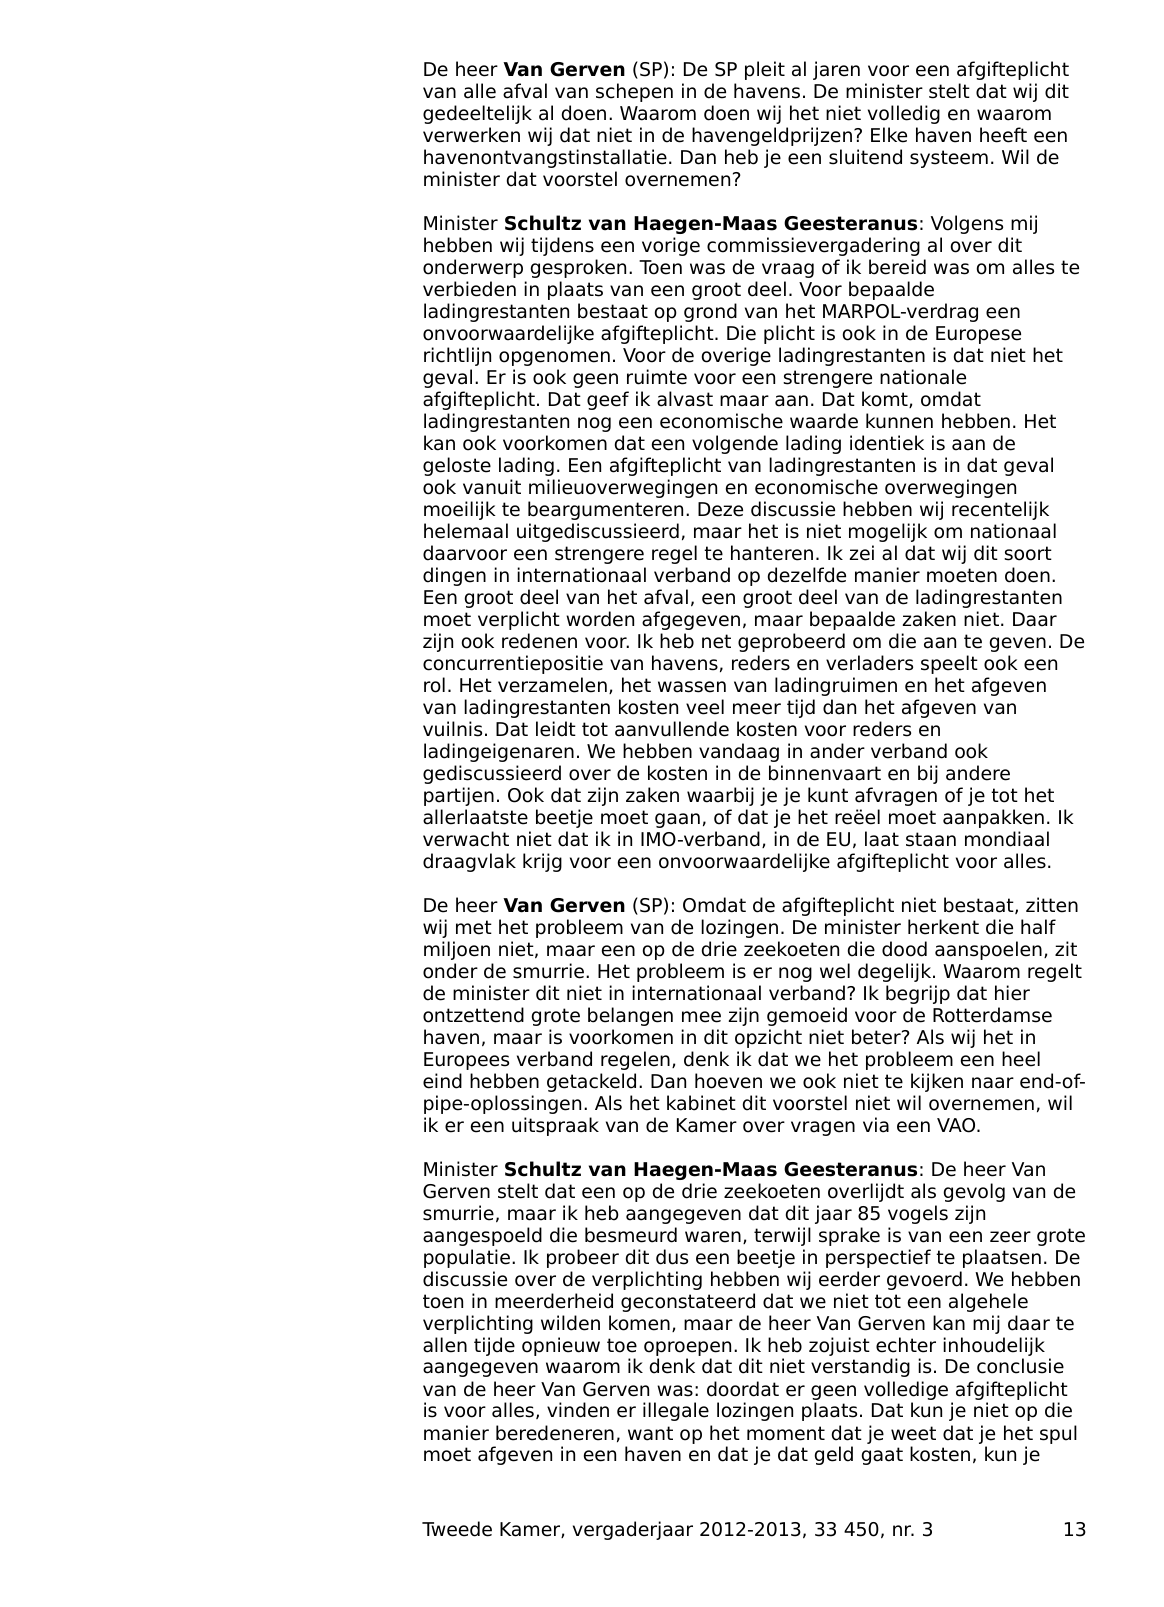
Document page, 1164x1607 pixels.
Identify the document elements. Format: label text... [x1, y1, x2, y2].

text Minister Schultz van Haegen-Maas Geesteranus: De heer Van Gerven stelt dat een op de drie zeekoeten overlijdt als gevolg van de smurrie, maar ik heb aangegeven dat dit jaar 85 vogels zijn aangespoeld die besmeurd waren, terwijl sprake is van een zeer grote populatie. Ik probeer dit dus een beetje in perspectief te plaatsen. De discussie over de verplichting hebben wij eerder gevoerd. We hebben toen in meerderheid geconstateerd dat we niet tot een algehele verplichting wilden komen, maar de heer Van Gerven kan mij daar te allen tijde opnieuw toe oproepen. Ik heb zojuist echter inhoudelijk aangegeven waarom ik denk dat dit niet verstandig is. De conclusie van de heer Van Gerven was: doordat er geen volledige afgifteplicht is voor alles, vinden er illegale lozingen plaats. Dat kun je niet op die manier beredeneren, want op het moment dat je weet dat je het spul moet afgeven in een haven en dat je dat geld gaat kosten, kun je [422, 1159, 1087, 1466]
text Minister Schultz van Haegen-Maas Geesteranus: Volgens mij hebben wij tijdens een vorige commissievergadering al over dit onderwerp gesproken. Toen was de vraag of ik bereid was om alles te verbieden in plaats van een groot deel. Voor bepaalde ladingrestanten bestaat op grond van het MARPOL-verdrag een onvoorwaardelijke afgifteplicht. Die plicht is ook in de Europese richtlijn opgenomen. Voor de overige ladingrestanten is dat niet het geval. Er is ook geen ruimte voor een strengere nationale afgifteplicht. Dat geef ik alvast maar aan. Dat komt, omdat ladingrestanten nog een economische waarde kunnen hebben. Het kan ook voorkomen dat een volgende lading identiek is aan de geloste lading. Een afgifteplicht van ladingrestanten is in dat geval ook vanuit milieuoverwegingen en economische overwegingen moeilijk te beargumenteren. Deze discussie hebben wij recentelijk helemaal uitgediscussieerd, maar het is niet mogelijk om nationaal daarvoor een strengere regel te hanteren. Ik zei al dat wij dit soort dingen in internationaal verband op dezelfde manier moeten doen. Een groot deel van het afval, een groot deel van de ladingrestanten moet verplicht worden afgegeven, maar bepaalde zaken niet. Daar zijn ook redenen voor. Ik heb net geprobeerd om die aan te geven. De concurrentiepositie van havens, reders en verladers speelt ook een rol. Het verzamelen, het wassen van ladingruimen en het afgeven van ladingrestanten kosten veel meer tijd dan het afgeven van vuilnis. Dat leidt tot aanvullende kosten voor reders en ladingeigenaren. We hebben vandaag in ander verband ook gediscussieerd over de kosten in de binnenvaart en bij andere partijen. Ook dat zijn zaken waarbij je je kunt afvragen of je tot het allerlaatste beetje moet gaan, of dat je het reëel moet aanpakken. Ik verwacht niet dat ik in IMO-verband, in de EU, laat staan mondiaal draagvlak krijg voor een onvoorwaardelijke afgifteplicht voor alles. [422, 213, 1087, 872]
text De heer Van Gerven (SP): Omdat de afgifteplicht niet bestaat, zitten wij met het probleem van de lozingen. De minister herkent die half miljoen niet, maar een op de drie zeekoeten die dood aanspoelen, zit onder de smurrie. Het probleem is er nog wel degelijk. Waarom regelt de minister dit niet in internationaal verband? Ik begrijp dat hier ontzettend grote belangen mee zijn gemoeid voor de Rotterdamse haven, maar is voorkomen in dit opzicht niet beter? Als wij het in Europees verband regelen, denk ik dat we het probleem een heel eind hebben getackeld. Dan hoeven we ook niet te kijken naar end-of-pipe-oplossingen. Als het kabinet dit voorstel niet wil overnemen, wil ik er een uitspraak van de Kamer over vragen via een VAO. [422, 895, 1087, 1136]
text De heer Van Gerven (SP): De SP pleit al jaren voor een afgifteplicht van alle afval van schepen in de havens. De minister stelt dat wij dit gedeeltelijk al doen. Waarom doen wij het niet volledig en waarom verwerken wij dat niet in de havengeldprijzen? Elke haven heeft een havenontvangstinstallatie. Dan heb je een sluitend systeem. Wil de minister dat voorstel overnemen? [422, 59, 1087, 191]
